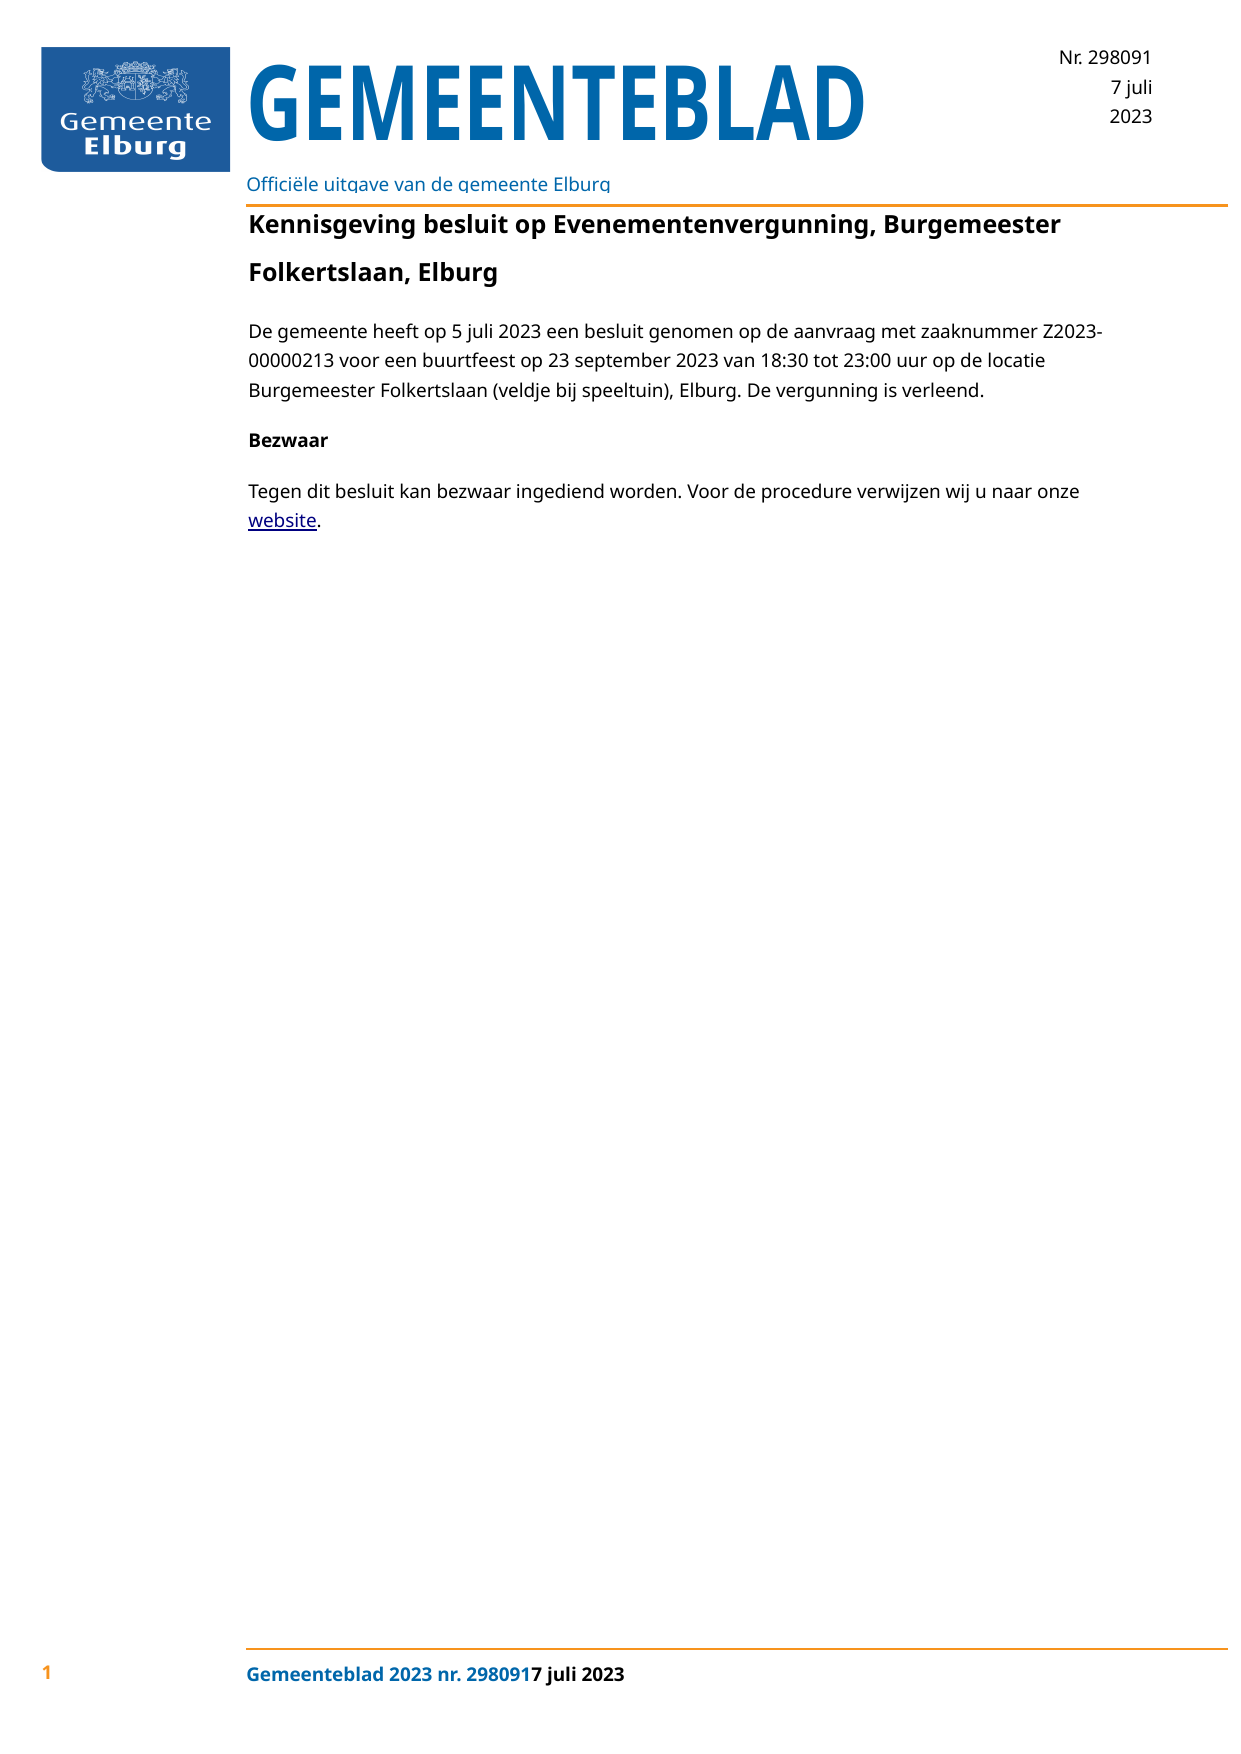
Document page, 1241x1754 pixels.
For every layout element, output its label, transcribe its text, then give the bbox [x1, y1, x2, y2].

text Tegen dit besluit kan bezwaar ingediend worden. Voor de procedure verwijzen wij u naar onze website. [248, 478, 1152, 533]
text Bezwaar [248, 427, 1152, 453]
text Kennisgeving besluit op Evenementenvergunning, Burgemeester Folkertslaan, Elburg [248, 207, 1152, 288]
text De gemeente heeft op 5 juli 2023 een besluit genomen op de aanvraag met zaaknummer Z2023-00000213 voor een buurtfeest op 23 september 2023 van 18:30 tot 23:00 uur op de locatie Burgemeester Folkertslaan (veldje bij speeltuin), Elburg. De vergunning is verleend. [248, 318, 1152, 403]
picture [41, 47, 231, 172]
